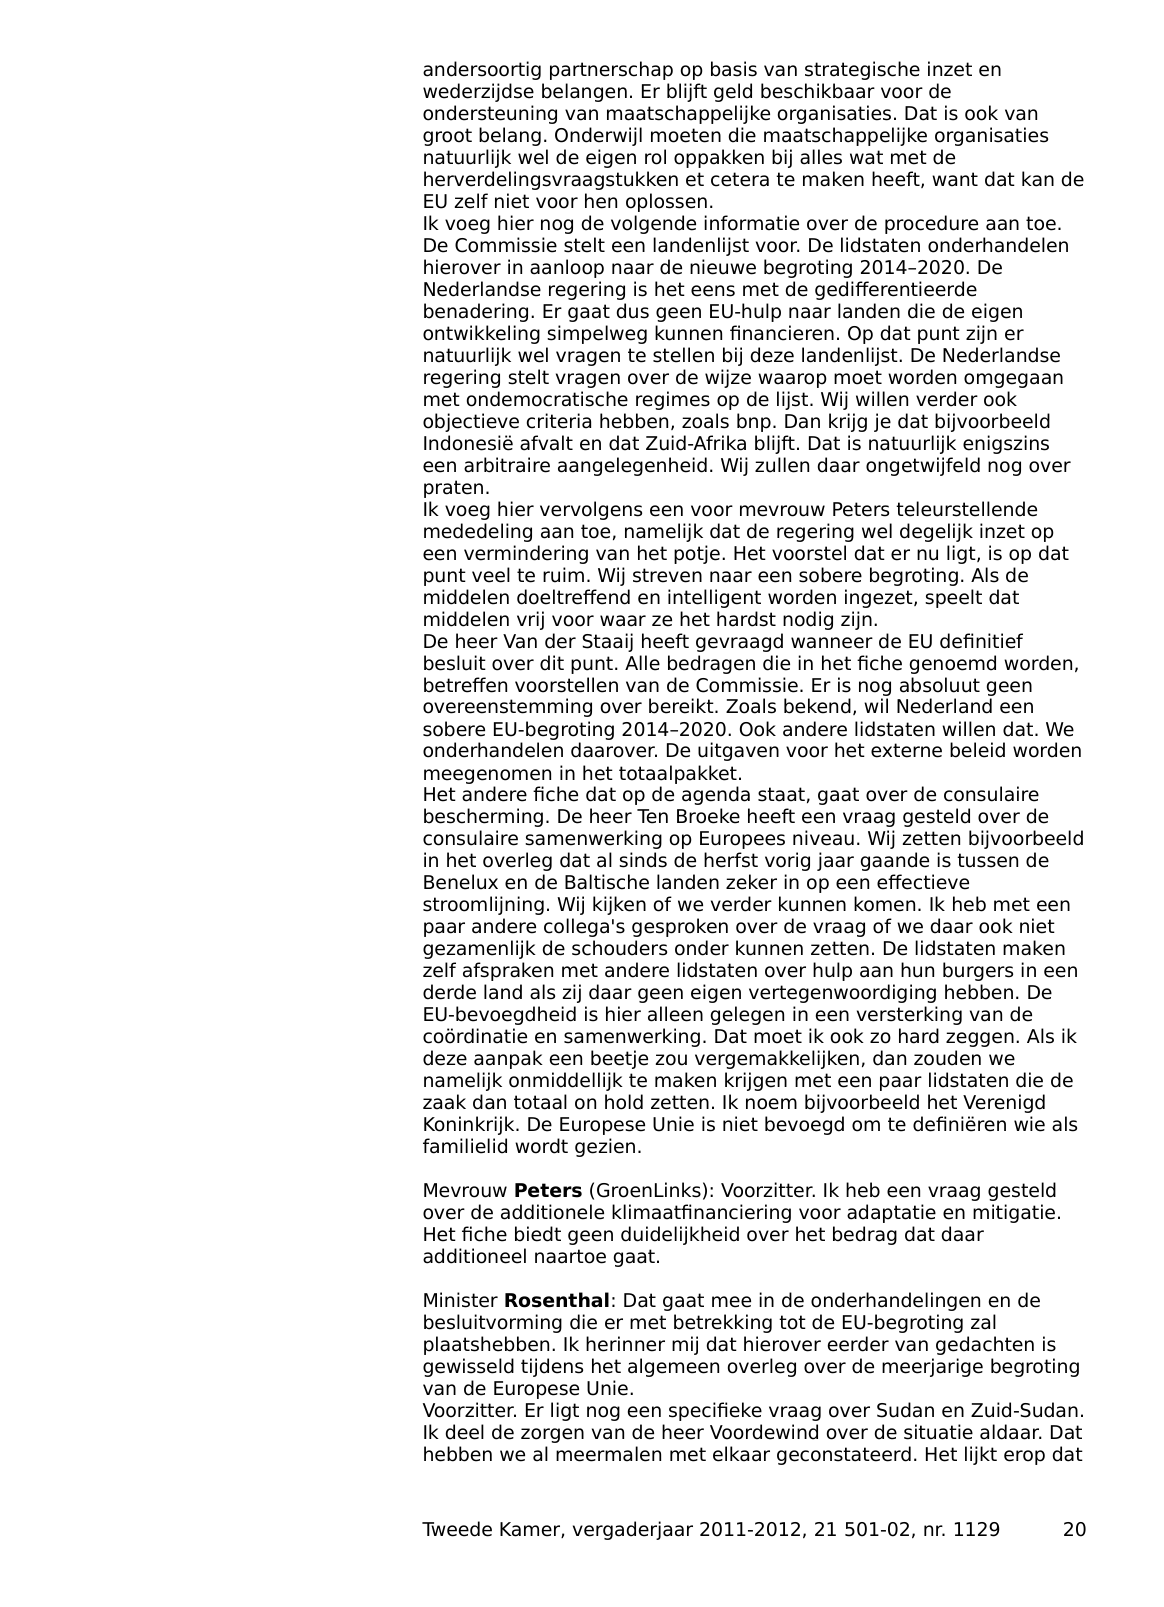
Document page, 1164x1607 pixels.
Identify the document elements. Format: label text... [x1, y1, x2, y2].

text Voorzitter. Er ligt nog een specifieke vraag over Sudan en Zuid-Sudan. Ik deel de zorgen van de heer Voordewind over de situatie aldaar. Dat hebben we al meermalen met elkaar geconstateerd. Het lijkt erop dat [422, 1400, 1087, 1466]
text Ik voeg hier vervolgens een voor mevrouw Peters teleurstellende mededeling aan toe, namelijk dat de regering wel degelijk inzet op een vermindering van het potje. Het voorstel dat er nu ligt, is op dat punt veel te ruim. Wij streven naar een sobere begroting. Als de middelen doeltreffend en intelligent worden ingezet, speelt dat middelen vrij voor waar ze het hardst nodig zijn. [422, 499, 1087, 631]
text De heer Van der Staaij heeft gevraagd wanneer de EU definitief besluit over dit punt. Alle bedragen die in het fiche genoemd worden, betreffen voorstellen van de Commissie. Er is nog absoluut geen overeenstemming over bereikt. Zoals bekend, wil Nederland een sobere EU-begroting 2014–2020. Ook andere lidstaten willen dat. We onderhandelen daarover. De uitgaven voor het externe beleid worden meegenomen in het totaalpakket. [422, 631, 1087, 784]
text Het andere fiche dat op de agenda staat, gaat over de consulaire bescherming. De heer Ten Broeke heeft een vraag gesteld over de consulaire samenwerking op Europees niveau. Wij zetten bijvoorbeeld in het overleg dat al sinds de herfst vorig jaar gaande is tussen de Benelux en de Baltische landen zeker in op een effectieve stroomlijning. Wij kijken of we verder kunnen komen. Ik heb met een paar andere collega's gesproken over de vraag of we daar ook niet gezamenlijk de schouders onder kunnen zetten. De lidstaten maken zelf afspraken met andere lidstaten over hulp aan hun burgers in een derde land als zij daar geen eigen vertegenwoordiging hebben. De EU-bevoegdheid is hier alleen gelegen in een versterking van de coördinatie en samenwerking. Dat moet ik ook zo hard zeggen. Als ik deze aanpak een beetje zou vergemakkelijken, dan zouden we namelijk onmiddellijk te maken krijgen met een paar lidstaten die de zaak dan totaal on hold zetten. Ik noem bijvoorbeeld het Verenigd Koninkrijk. De Europese Unie is niet bevoegd om te definiëren wie als familielid wordt gezien. [422, 784, 1087, 1158]
text Minister Rosenthal: Dat gaat mee in de onderhandelingen en de besluitvorming die er met betrekking tot de EU-begroting zal plaatshebben. Ik herinner mij dat hierover eerder van gedachten is gewisseld tijdens het algemeen overleg over de meerjarige begroting van de Europese Unie. [422, 1290, 1087, 1400]
text andersoortig partnerschap op basis van strategische inzet en wederzijdse belangen. Er blijft geld beschikbaar voor de ondersteuning van maatschappelijke organisaties. Dat is ook van groot belang. Onderwijl moeten die maatschappelijke organisaties natuurlijk wel de eigen rol oppakken bij alles wat met de herverdelingsvraagstukken et cetera te maken heeft, want dat kan de EU zelf niet voor hen oplossen. [422, 59, 1087, 213]
text Mevrouw Peters (GroenLinks): Voorzitter. Ik heb een vraag gesteld over de additionele klimaatfinanciering voor adaptatie en mitigatie. Het fiche biedt geen duidelijkheid over het bedrag dat daar additioneel naartoe gaat. [422, 1180, 1087, 1268]
text Ik voeg hier nog de volgende informatie over de procedure aan toe. De Commissie stelt een landenlijst voor. De lidstaten onderhandelen hierover in aanloop naar de nieuwe begroting 2014–2020. De Nederlandse regering is het eens met de gedifferentieerde benadering. Er gaat dus geen EU-hulp naar landen die de eigen ontwikkeling simpelweg kunnen financieren. Op dat punt zijn er natuurlijk wel vragen te stellen bij deze landenlijst. De Nederlandse regering stelt vragen over de wijze waarop moet worden omgegaan met ondemocratische regimes op de lijst. Wij willen verder ook objectieve criteria hebben, zoals bnp. Dan krijg je dat bijvoorbeeld Indonesië afvalt en dat Zuid-Afrika blijft. Dat is natuurlijk enigszins een arbitraire aangelegenheid. Wij zullen daar ongetwijfeld nog over praten. [422, 213, 1087, 499]
